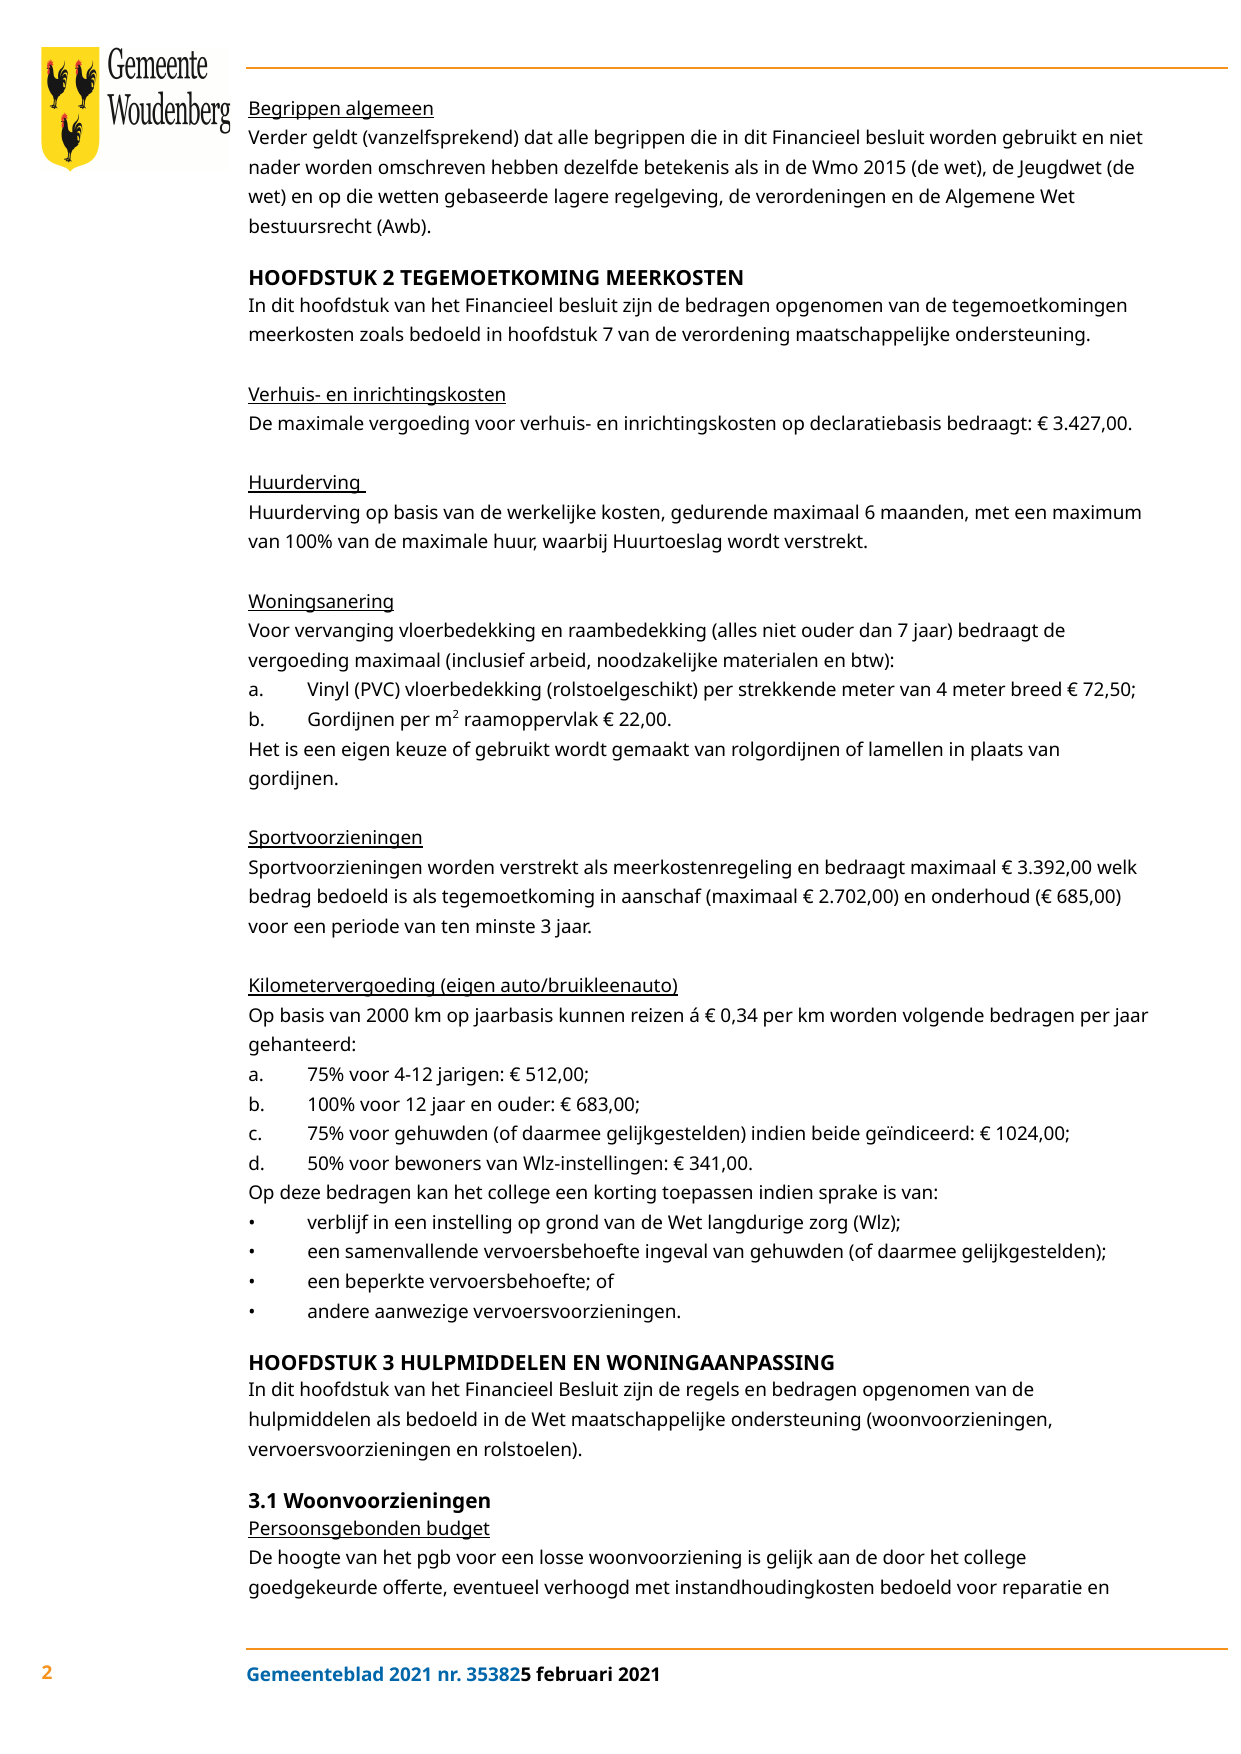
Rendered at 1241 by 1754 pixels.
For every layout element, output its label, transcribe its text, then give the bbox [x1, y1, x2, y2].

list Gordijnen per m2 raamoppervlak € 22,00. [248, 706, 1152, 732]
text Op deze bedragen kan het college een korting toepassen indien sprake is van: [248, 1179, 1152, 1205]
list andere aanwezige vervoersvoorzieningen. [248, 1298, 1152, 1323]
text In dit hoofdstuk van het Financieel besluit zijn de bedragen opgenomen van de tegemoetkomingen meerkosten zoals bedoeld in hoofdstuk 7 van de verordening maatschappelijke ondersteuning. [248, 292, 1152, 347]
text Woningsanering [248, 588, 1152, 613]
text Huurderving [248, 469, 1152, 495]
text Sportvoorzieningen [248, 824, 1152, 850]
text Begrippen algemeen [248, 95, 1152, 121]
text Kilometervergoeding (eigen auto/bruikleenauto) [248, 972, 1152, 998]
text De maximale vergoeding voor verhuis- en inrichtingskosten op declaratiebasis bedraagt: € 3.427,00. [248, 410, 1152, 436]
text HOOFDSTUK 2 TEGEMOETKOMING MEERKOSTEN [248, 263, 1152, 292]
list een samenvallende vervoersbehoefte ingeval van gehuwden (of daarmee gelijkgestelden); [248, 1239, 1152, 1264]
text Persoonsgebonden budget [248, 1515, 1152, 1540]
list verblijf in een instelling op grond van de Wet langdurige zorg (Wlz); [248, 1209, 1152, 1235]
list 75% voor 4-12 jarigen: € 512,00; [248, 1061, 1152, 1087]
text Verder geldt (vanzelfsprekend) dat alle begrippen die in dit Financieel besluit worden gebruikt en niet nader worden omschreven hebben dezelfde betekenis als in de Wmo 2015 (de wet), de Jeugdwet (de wet) en op die wetten gebaseerde lagere regelgeving, de verordeningen en de Algemene Wet bestuursrecht (Awb). [248, 124, 1152, 239]
list Vinyl (PVC) vloerbedekking (rolstoelgeschikt) per strekkende meter van 4 meter breed € 72,50; [248, 677, 1152, 702]
text In dit hoofdstuk van het Financieel Besluit zijn de regels en bedragen opgenomen van de hulpmiddelen als bedoeld in de Wet maatschappelijke ondersteuning (woonvoorzieningen, vervoersvoorzieningen en rolstoelen). [248, 1377, 1152, 1462]
text Het is een eigen keuze of gebruikt wordt gemaakt van rolgordijnen of lamellen in plaats van gordijnen. [248, 736, 1152, 791]
text Op basis van 2000 km op jaarbasis kunnen reizen á € 0,34 per km worden volgende bedragen per jaar gehanteerd: [248, 1002, 1152, 1057]
list een beperkte vervoersbehoefte; of [248, 1268, 1152, 1294]
picture [41, 47, 231, 172]
text Voor vervanging vloerbedekking en raambedekking (alles niet ouder dan 7 jaar) bedraagt de vergoeding maximaal (inclusief arbeid, noodzakelijke materialen en btw): [248, 617, 1152, 673]
list 100% voor 12 jaar en ouder: € 683,00; [248, 1091, 1152, 1116]
text Sportvoorzieningen worden verstrekt als meerkostenregeling en bedraagt maximaal € 3.392,00 welk bedrag bedoeld is als tegemoetkoming in aanschaf (maximaal € 2.702,00) en onderhoud (€ 685,00) voor een periode van ten minste 3 jaar. [248, 854, 1152, 939]
text 3.1 Woonvoorzieningen [248, 1486, 1152, 1515]
text De hoogte van het pgb voor een losse woonvoorziening is gelijk aan de door het college goedgekeurde offerte, eventueel verhoogd met instandhoudingkosten bedoeld voor reparatie en [248, 1544, 1152, 1599]
text Huurderving op basis van de werkelijke kosten, gedurende maximaal 6 maanden, met een maximum van 100% van de maximale huur, waarbij Huurtoeslag wordt verstrekt. [248, 499, 1152, 554]
text HOOFDSTUK 3 HULPMIDDELEN EN WONINGAANPASSING [248, 1348, 1152, 1377]
list 50% voor bewoners van Wlz-instellingen: € 341,00. [248, 1150, 1152, 1176]
text Verhuis- en inrichtingskosten [248, 381, 1152, 406]
list 75% voor gehuwden (of daarmee gelijkgestelden) indien beide geïndiceerd: € 1024,00; [248, 1120, 1152, 1146]
